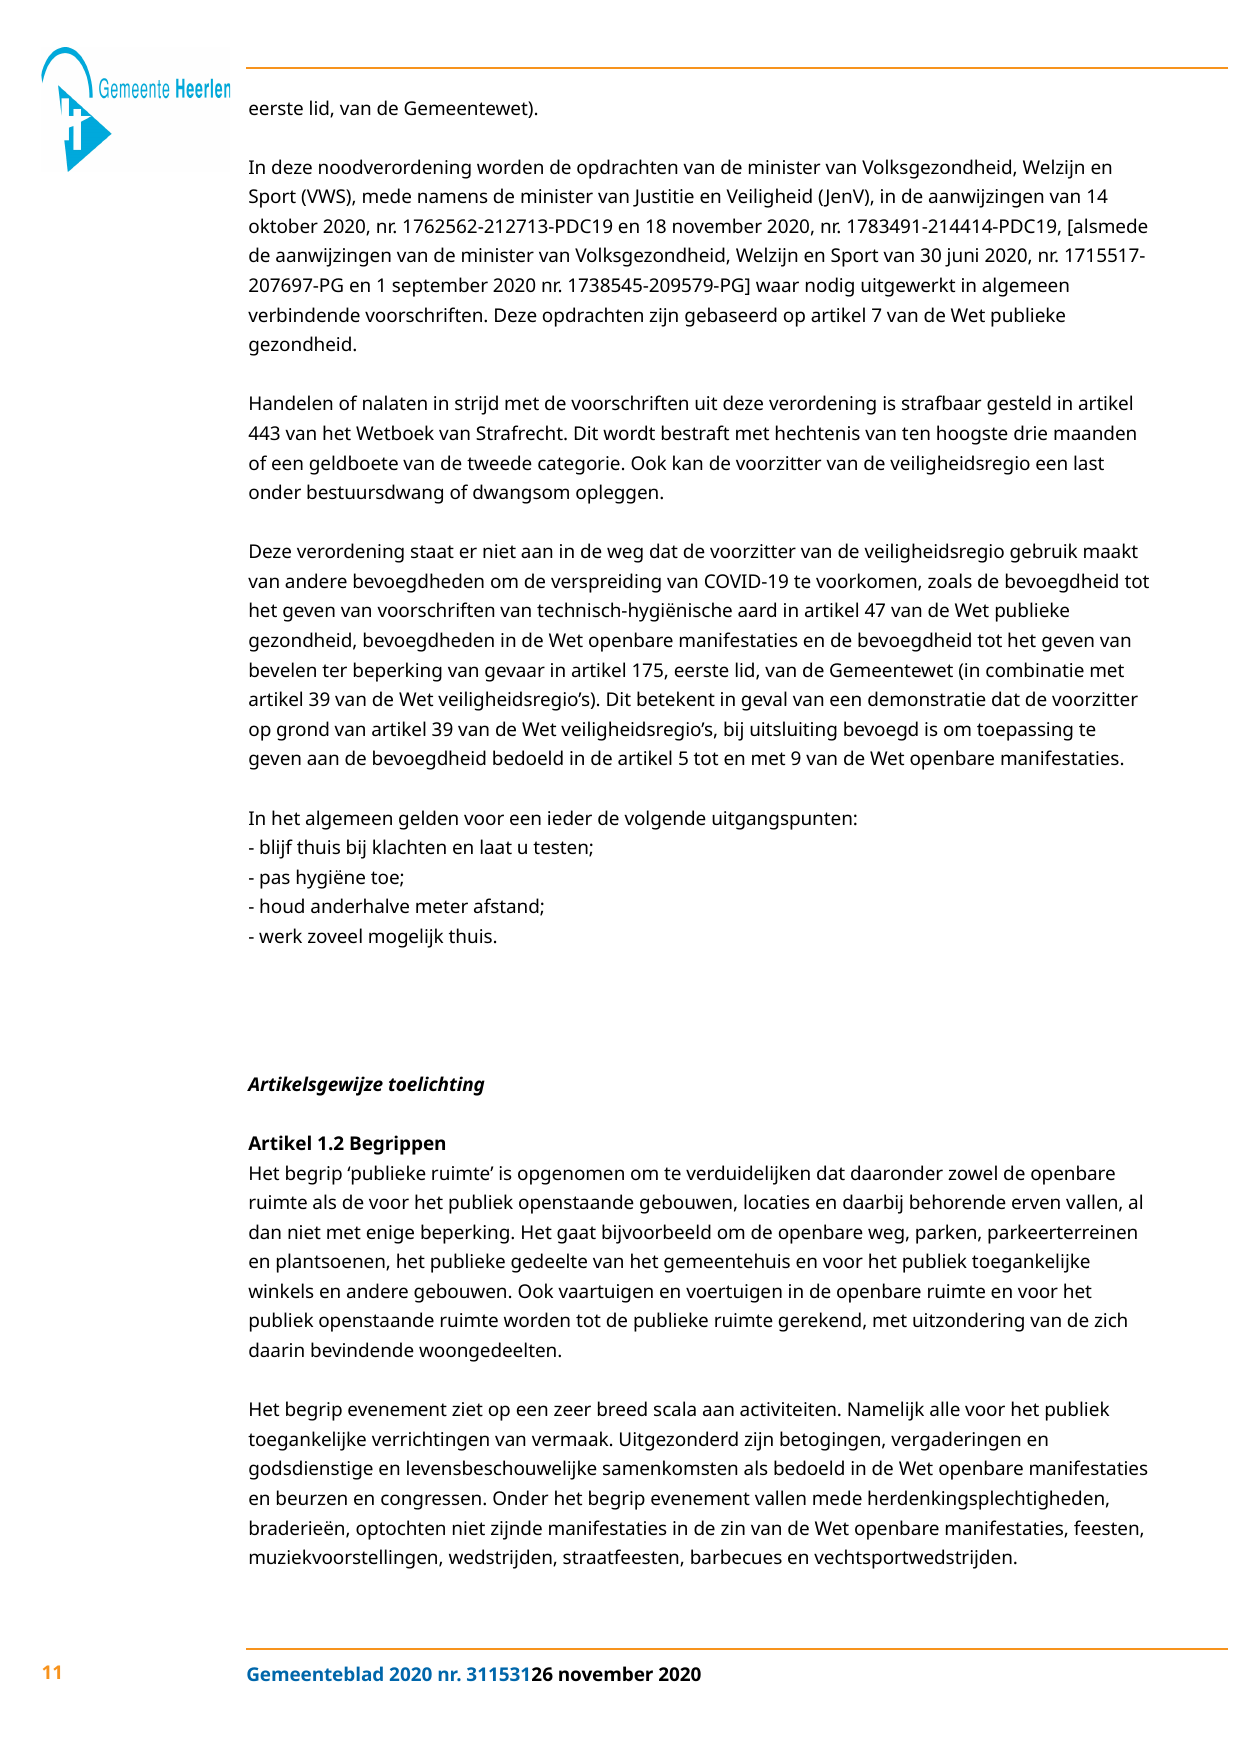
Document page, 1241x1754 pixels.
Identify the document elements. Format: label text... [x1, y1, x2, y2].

picture [41, 47, 59, 70]
text Artikel 1.2 Begrippen [248, 1130, 1152, 1156]
text Artikelsgewijze toelichting [248, 1071, 1152, 1097]
picture [41, 47, 231, 172]
text - pas hygiëne toe; [248, 864, 1152, 890]
text In het algemeen gelden voor een ieder de volgende uitgangspunten: [248, 805, 1152, 831]
text Deze verordening staat er niet aan in de weg dat de voorzitter van de veiligheidsregio gebruik maakt van andere bevoegdheden om de verspreiding van COVID-19 te voorkomen, zoals de bevoegdheid tot het geven van voorschriften van technisch-hygiënische aard in artikel 47 van de Wet publieke gezondheid, bevoegdheden in de Wet openbare manifestaties en de bevoegdheid tot het geven van bevelen ter beperking van gevaar in artikel 175, eerste lid, van de Gemeentewet (in combinatie met artikel 39 van de Wet veiligheidsregio’s). Dit betekent in geval van een demonstratie dat de voorzitter op grond van artikel 39 van de Wet veiligheidsregio’s, bij uitsluiting bevoegd is om toepassing te geven aan de bevoegdheid bedoeld in de artikel 5 tot en met 9 van de Wet openbare manifestaties. [248, 538, 1152, 771]
text In deze noodverordening worden de opdrachten van de minister van Volksgezondheid, Welzijn en Sport (VWS), mede namens de minister van Justitie en Veiligheid (JenV), in de aanwijzingen van 14 oktober 2020, nr. 1762562-212713-PDC19 en 18 november 2020, nr. 1783491-214414-PDC19, [alsmede de aanwijzingen van de minister van Volksgezondheid, Welzijn en Sport van 30 juni 2020, nr. 1715517-207697-PG en 1 september 2020 nr. 1738545-209579-PG] waar nodig uitgewerkt in algemeen verbindende voorschriften. Deze opdrachten zijn gebaseerd op artikel 7 van de Wet publieke gezondheid. [248, 154, 1152, 357]
text - houd anderhalve meter afstand; [248, 893, 1152, 919]
text eerste lid, van de Gemeentewet). [248, 95, 1152, 121]
text - blijf thuis bij klachten en laat u testen; [248, 834, 1152, 860]
text Het begrip ‘publieke ruimte’ is opgenomen om te verduidelijken dat daaronder zowel de openbare ruimte als de voor het publiek openstaande gebouwen, locaties en daarbij behorende erven vallen, al dan niet met enige beperking. Het gaat bijvoorbeeld om de openbare weg, parken, parkeerterreinen en plantsoenen, het publieke gedeelte van het gemeentehuis en voor het publiek toegankelijke winkels en andere gebouwen. Ook vaartuigen en voertuigen in de openbare ruimte en voor het publiek openstaande ruimte worden tot de publieke ruimte gerekend, met uitzondering van de zich daarin bevindende woongedeelten. [248, 1160, 1152, 1363]
text - werk zoveel mogelijk thuis. [248, 923, 1152, 949]
text Handelen of nalaten in strijd met de voorschriften uit deze verordening is strafbaar gesteld in artikel 443 van het Wetboek van Strafrecht. Dit wordt bestraft met hechtenis van ten hoogste drie maanden of een geldboete van de tweede categorie. Ook kan de voorzitter van de veiligheidsregio een last onder bestuursdwang of dwangsom opleggen. [248, 391, 1152, 505]
text Het begrip evenement ziet op een zeer breed scala aan activiteiten. Namelijk alle voor het publiek toegankelijke verrichtingen van vermaak. Uitgezonderd zijn betogingen, vergaderingen en godsdienstige en levensbeschouwelijke samenkomsten als bedoeld in de Wet openbare manifestaties en beurzen en congressen. Onder het begrip evenement vallen mede herdenkingsplechtigheden, braderieën, optochten niet zijnde manifestaties in de zin van de Wet openbare manifestaties, feesten, muziekvoorstellingen, wedstrijden, straatfeesten, barbecues en vechtsportwedstrijden. [248, 1396, 1152, 1570]
